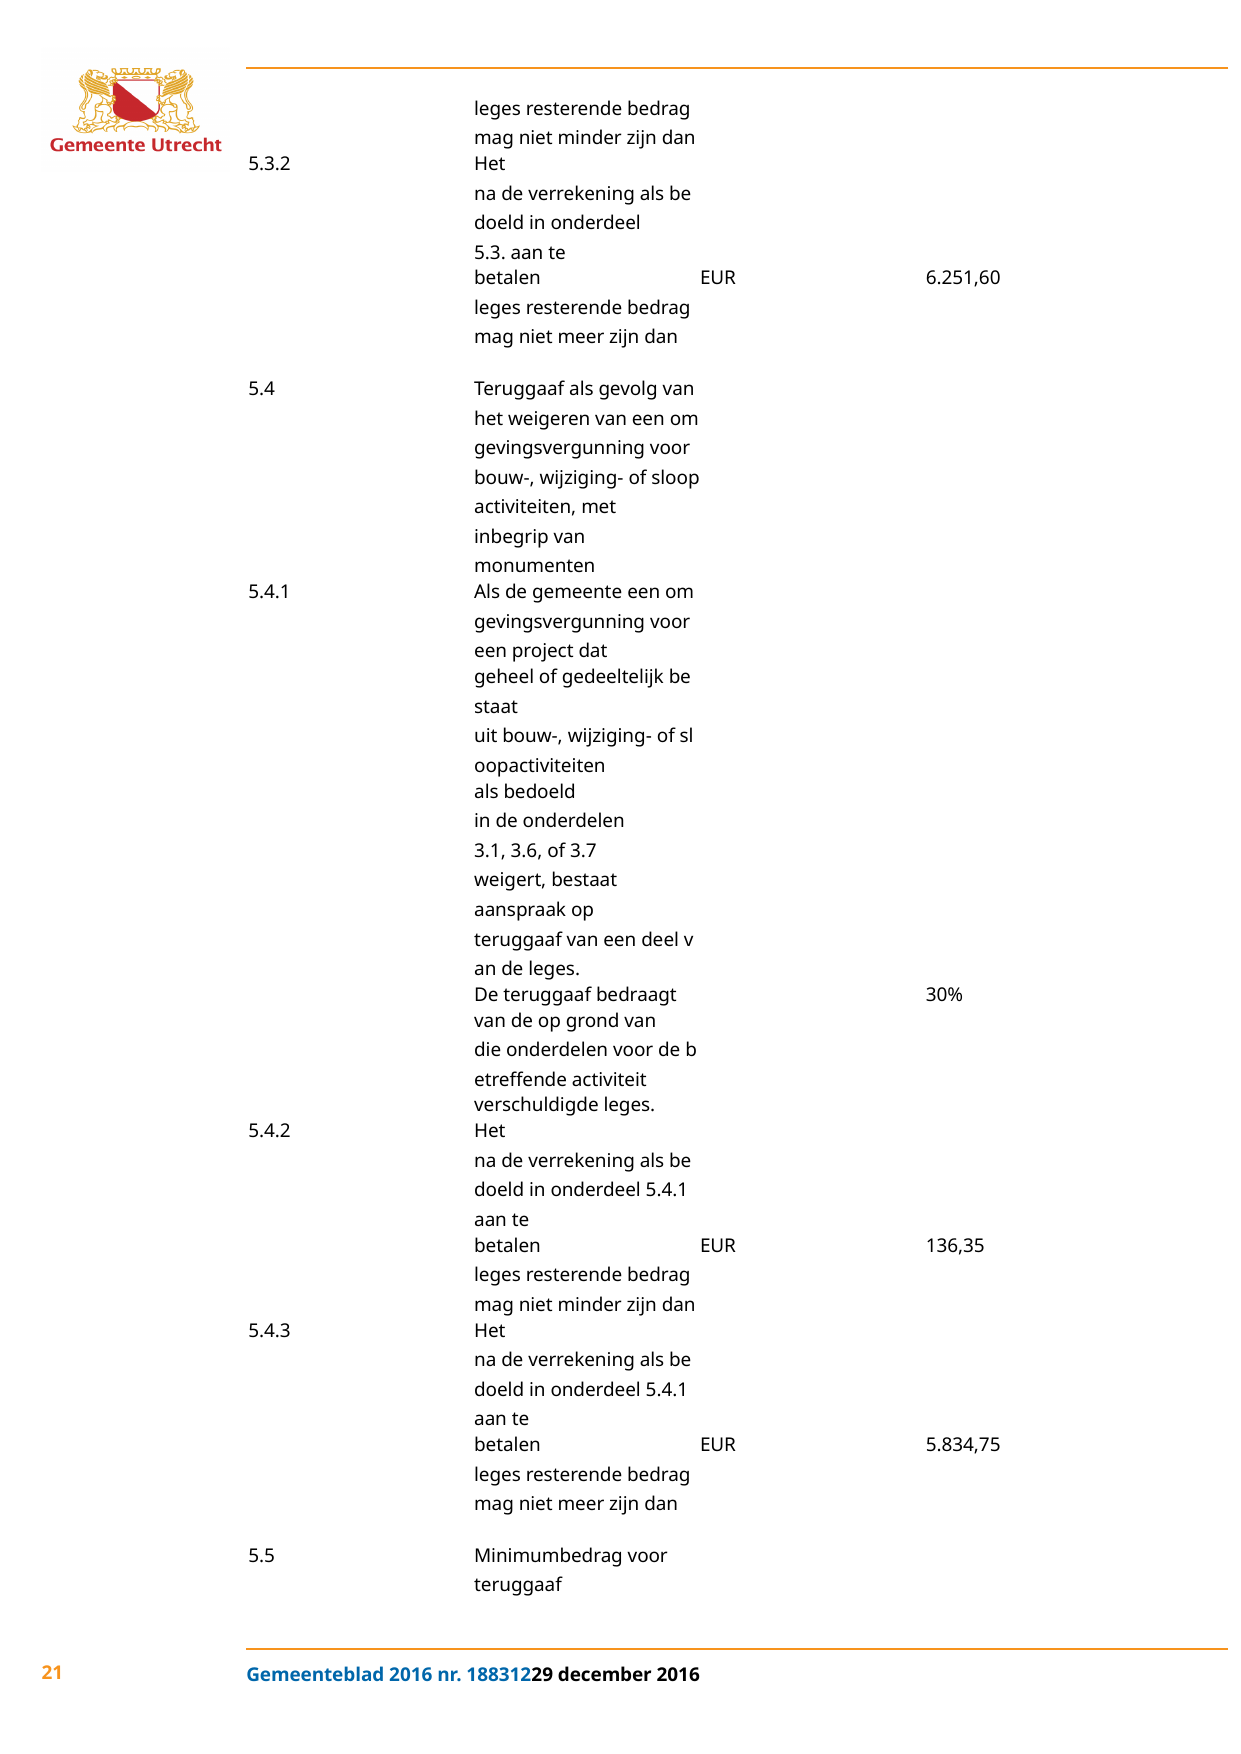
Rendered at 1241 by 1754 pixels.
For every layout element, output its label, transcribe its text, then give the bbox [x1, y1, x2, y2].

table_cell [700, 1542, 926, 1597]
table_cell [248, 778, 474, 981]
table_cell [700, 1516, 926, 1542]
table_cell [700, 350, 926, 375]
table_cell als bedoeld in de onderdelen 3.1, 3.6, of 3.7 weigert, bestaat aanspraak op teruggaaf van een deel van de leges. [474, 778, 700, 981]
table_cell [700, 1007, 926, 1092]
table_cell [248, 1516, 474, 1542]
picture [41, 47, 231, 172]
table_cell 5.4.2 [248, 1118, 474, 1232]
table_cell 5.4.1 [248, 579, 474, 663]
table_cell [700, 1317, 926, 1431]
table_cell [926, 1542, 1152, 1597]
table_cell betalen leges resterende bedrag mag niet meer zijn dan [474, 265, 700, 349]
table_cell [474, 350, 700, 375]
table_cell [926, 150, 1152, 264]
table_cell [700, 778, 926, 981]
table_cell Het na de verrekening als bedoeld in onderdeel 5.4.1 aan te [474, 1118, 700, 1232]
table_cell [248, 95, 474, 150]
table_cell [248, 1092, 474, 1117]
table_cell [248, 1007, 474, 1092]
table_cell 30% [926, 981, 1152, 1007]
table_cell [248, 350, 474, 375]
table_cell [926, 1118, 1152, 1232]
table_cell betalen leges resterende bedrag mag niet meer zijn dan [474, 1431, 700, 1516]
table_cell EUR [700, 265, 926, 349]
table_cell [248, 663, 474, 778]
table_cell 5.5 [248, 1542, 474, 1597]
table_cell EUR [700, 1232, 926, 1317]
table_cell [248, 1232, 474, 1317]
table_cell [474, 1516, 700, 1542]
table_cell geheel of gedeeltelijk bestaat uit bouw-, wijziging- of sloopactiviteiten [474, 663, 700, 778]
table_cell [926, 778, 1152, 981]
table_cell leges resterende bedrag mag niet minder zijn dan [474, 95, 700, 150]
table_cell [248, 981, 474, 1007]
table_cell betalen leges resterende bedrag mag niet minder zijn dan [474, 1232, 700, 1317]
table_cell [926, 579, 1152, 663]
table_cell [926, 663, 1152, 778]
table_cell [700, 579, 926, 663]
table_cell 5.834,75 [926, 1431, 1152, 1516]
table_cell [700, 1118, 926, 1232]
table_cell De teruggaaf bedraagt [474, 981, 700, 1007]
table_cell 136,35 [926, 1232, 1152, 1317]
table_cell Als de gemeente een omgevingsvergunning voor een project dat [474, 579, 700, 663]
table_cell verschuldigde leges. [474, 1092, 700, 1117]
table_cell Minimumbedrag voor teruggaaf [474, 1542, 700, 1597]
table_cell Het na de verrekening als bedoeld in onderdeel 5.3. aan te [474, 150, 700, 264]
table_cell [926, 350, 1152, 375]
table_cell EUR [700, 1431, 926, 1516]
table_cell [926, 375, 1152, 578]
table_cell van de op grond van die onderdelen voor de betreffende activiteit [474, 1007, 700, 1092]
table_cell [700, 375, 926, 578]
table_cell 6.251,60 [926, 265, 1152, 349]
table_cell [700, 981, 926, 1007]
table_cell [700, 150, 926, 264]
table_cell [700, 663, 926, 778]
table_cell [700, 95, 926, 150]
table_cell [248, 1431, 474, 1516]
table_cell [700, 1092, 926, 1117]
table_cell [926, 1092, 1152, 1117]
table_cell [248, 265, 474, 349]
table_cell [926, 95, 1152, 150]
table_cell [926, 1317, 1152, 1431]
table_cell [926, 1007, 1152, 1092]
table_cell 5.4 [248, 375, 474, 578]
table_cell Teruggaaf als gevolg van het weigeren van een omgevingsvergunning voor bouw-, wijziging- of sloopactiviteiten, met inbegrip van monumenten [474, 375, 700, 578]
table_cell Het na de verrekening als bedoeld in onderdeel 5.4.1 aan te [474, 1317, 700, 1431]
table_cell [926, 1516, 1152, 1542]
table_cell 5.3.2 [248, 150, 474, 264]
table_cell 5.4.3 [248, 1317, 474, 1431]
